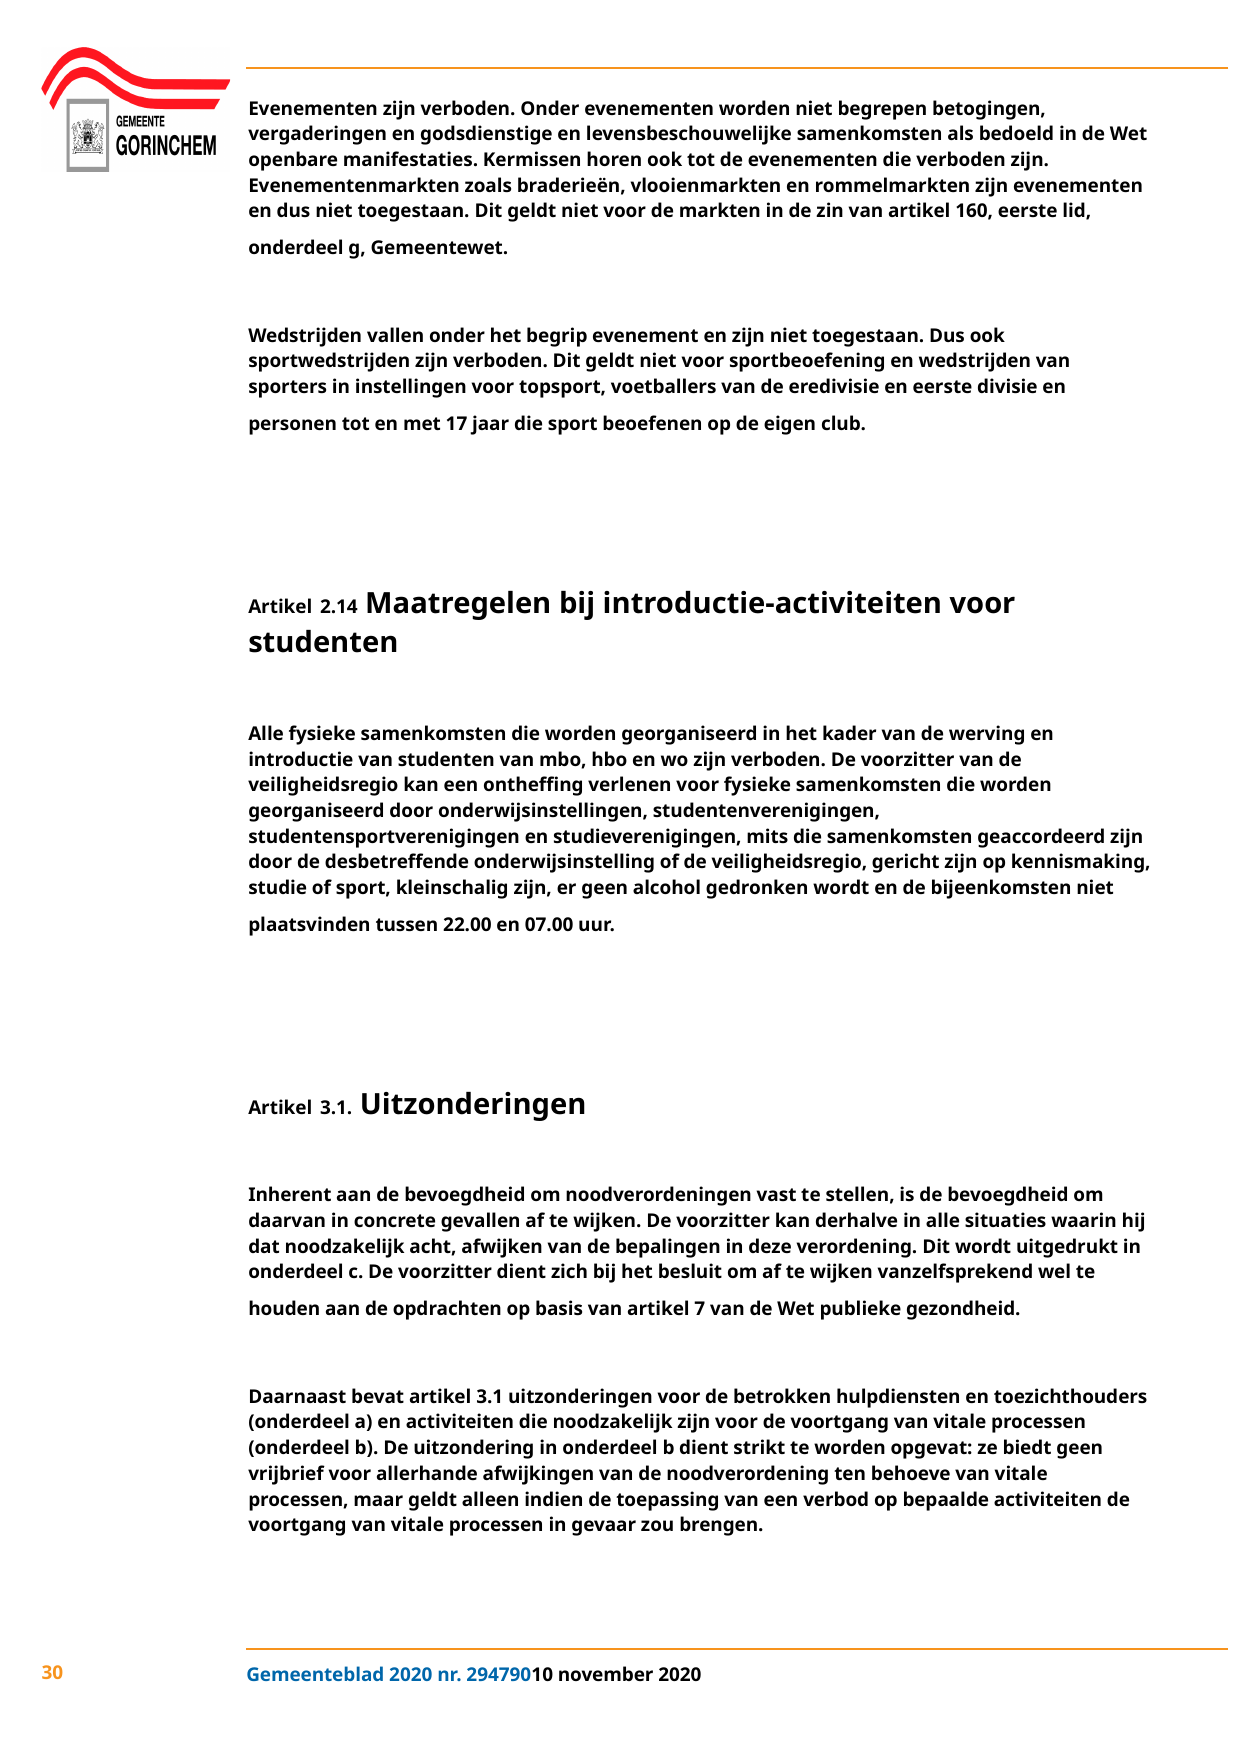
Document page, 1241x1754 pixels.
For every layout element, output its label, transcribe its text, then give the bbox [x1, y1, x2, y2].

text Wedstrijden vallen onder het begrip evenement en zijn niet toegestaan. Dus ook sportwedstrijden zijn verboden. Dit geldt niet voor sportbeoefening en wedstrijden van sporters in instellingen voor topsport, voetballers van de eredivisie en eerste divisie en personen tot en met 17 jaar die sport beoefenen op de eigen club. [248, 322, 1152, 439]
text Evenementen zijn verboden. Onder evenementen worden niet begrepen betogingen, vergaderingen en godsdienstige en levensbeschouwelijke samenkomsten als bedoeld in de Wet openbare manifestaties. Kermissen horen ook tot de evenementen die verboden zijn. Evenementenmarkten zoals braderieën, vlooienmarkten en rommelmarkten zijn evenementen en dus niet toegestaan. Dit geldt niet voor de markten in de zin van artikel 160, eerste lid, onderdeel g, Gemeentewet. [248, 95, 1152, 263]
picture [41, 47, 231, 172]
text Artikel 2.14 Maatregelen bij introductie-activiteiten voor studenten [248, 582, 1152, 661]
text Alle fysieke samenkomsten die worden georganiseerd in het kader van de werving en introductie van studenten van mbo, hbo en wo zijn verboden. De voorzitter van de veiligheidsregio kan een ontheffing verlenen voor fysieke samenkomsten die worden georganiseerd door onderwijsinstellingen, studentenverenigingen, studentensportverenigingen en studieverenigingen, mits die samenkomsten geaccordeerd zijn door de desbetreffende onderwijsinstelling of de veiligheidsregio, gericht zijn op kennismaking, studie of sport, kleinschalig zijn, er geen alcohol gedronken wordt en de bijeenkomsten niet plaatsvinden tussen 22.00 en 07.00 uur. [248, 720, 1152, 940]
text Inherent aan de bevoegdheid om noodverordeningen vast te stellen, is de bevoegdheid om daarvan in concrete gevallen af te wijken. De voorzitter kan derhalve in alle situaties waarin hij dat noodzakelijk acht, afwijken van de bepalingen in deze verordening. Dit wordt uitgedrukt in onderdeel c. De voorzitter dient zich bij het besluit om af te wijken vanzelfsprekend wel te houden aan de opdrachten op basis van artikel 7 van de Wet publieke gezondheid. [248, 1182, 1152, 1324]
text Daarnaast bevat artikel 3.1 uitzonderingen voor de betrokken hulpdiensten en toezichthouders (onderdeel a) en activiteiten die noodzakelijk zijn voor de voortgang van vitale processen (onderdeel b). De uitzondering in onderdeel b dient strikt te worden opgevat: ze biedt geen vrijbrief voor allerhande afwijkingen van de noodverordening ten behoeve van vitale processen, maar geldt alleen indien de toepassing van een verbod op bepaalde activiteiten de voortgang van vitale processen in gevaar zou brengen. [248, 1383, 1152, 1537]
text Artikel 3.1. Uitzonderingen [248, 1083, 1152, 1123]
